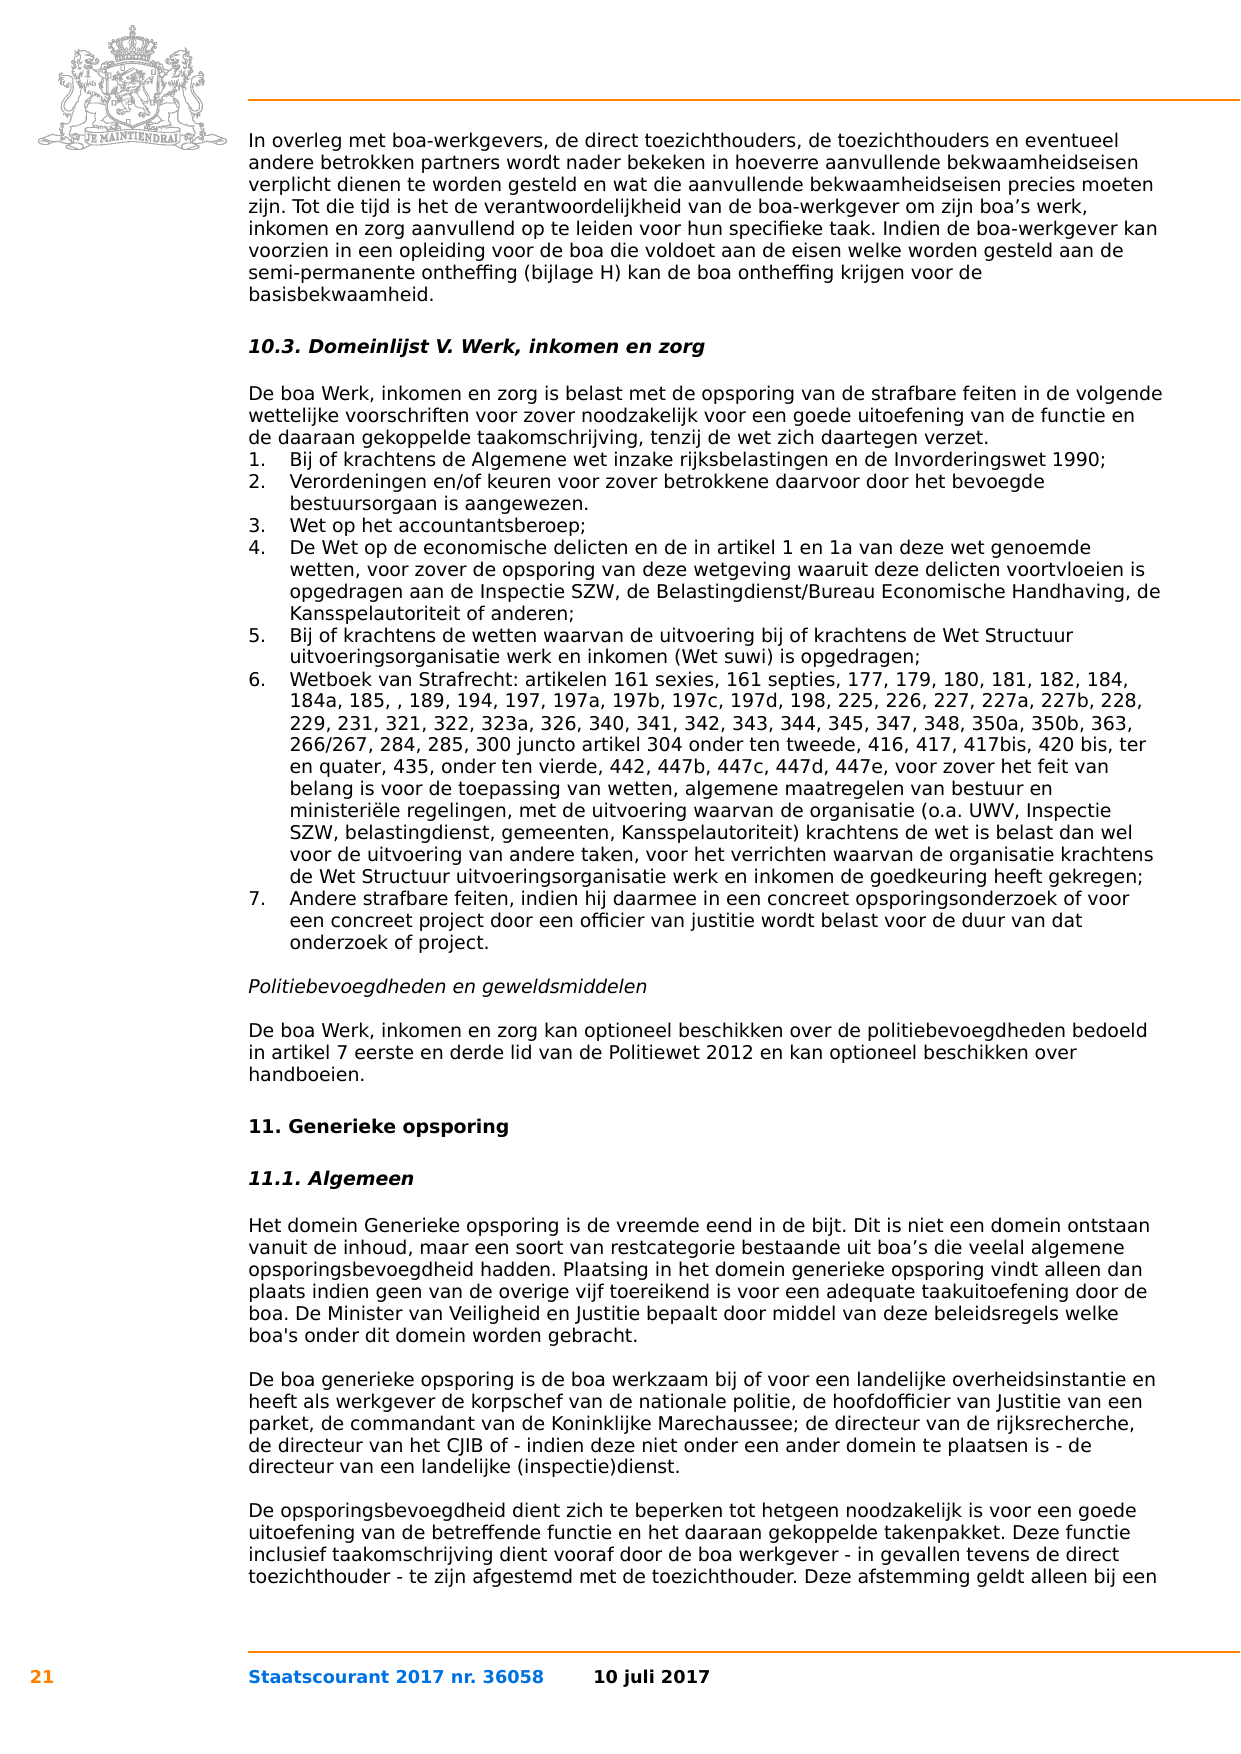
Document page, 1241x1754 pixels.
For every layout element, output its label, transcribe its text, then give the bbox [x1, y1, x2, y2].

text 6. Wetboek van Strafrecht: artikelen 161 sexies, 161 septies, 177, 179, 180, 181, 182, 184, 184a, 185, , 189, 194, 197, 197a, 197b, 197c, 197d, 198, 225, 226, 227, 227a, 227b, 228, 229, 231, 321, 322, 323a, 326, 340, 341, 342, 343, 344, 345, 347, 348, 350a, 350b, 363, 266/267, 284, 285, 300 juncto artikel 304 onder ten tweede, 416, 417, 417bis, 420 bis, ter en quater, 435, onder ten vierde, 442, 447b, 447c, 447d, 447e, voor zover het feit van belang is voor de toepassing van wetten, algemene maatregelen van bestuur en ministeriële regelingen, met de uitvoering waarvan de organisatie (o.a. UWV, Inspectie SZW, belastingdienst, gemeenten, Kansspelautoriteit) krachtens de wet is belast dan wel voor de uitvoering van andere taken, voor het verrichten waarvan de organisatie krachtens de Wet Structuur uitvoeringsorganisatie werk en inkomen de goedkeuring heeft gekregen; [248, 668, 1163, 888]
picture [38, 25, 227, 150]
text De boa Werk, inkomen en zorg is belast met de opsporing van de strafbare feiten in de volgende wettelijke voorschriften voor zover noodzakelijk voor een goede uitoefening van de functie en de daaraan gekoppelde taakomschrijving, tenzij de wet zich daartegen verzet. [248, 383, 1163, 449]
subtitle 11.1. Algemeen [248, 1168, 1163, 1190]
subtitle 10.3. Domeinlijst V. Werk, inkomen en zorg [248, 336, 1163, 358]
text De boa generieke opsporing is de boa werkzaam bij of voor een landelijke overheidsinstantie en heeft als werkgever de korpschef van de nationale politie, de hoofdofficier van Justitie van een parket, de commandant van de Koninklijke Marechaussee; de directeur van de rijksrecherche, de directeur van het CJIB of - indien deze niet onder een ander domein te plaatsen is - de directeur van een landelijke (inspectie)dienst. [248, 1368, 1163, 1478]
text 1. Bij of krachtens de Algemene wet inzake rijksbelastingen en de Invorderingswet 1990; [248, 449, 1163, 471]
text 5. Bij of krachtens de wetten waarvan de uitvoering bij of krachtens de Wet Structuur uitvoeringsorganisatie werk en inkomen (Wet suwi) is opgedragen; [248, 624, 1163, 668]
text 7. Andere strafbare feiten, indien hij daarmee in een concreet opsporingsonderzoek of voor een concreet project door een officier van justitie wordt belast voor de duur van dat onderzoek of project. [248, 888, 1163, 954]
text 4. De Wet op de economische delicten en de in artikel 1 en 1a van deze wet genoemde wetten, voor zover de opsporing van deze wetgeving waaruit deze delicten voortvloeien is opgedragen aan de Inspectie SZW, de Belastingdienst/Bureau Economische Handhaving, de Kansspelautoriteit of anderen; [248, 537, 1163, 624]
text 2. Verordeningen en/of keuren voor zover betrokkene daarvoor door het bevoegde bestuursorgaan is aangewezen. [248, 471, 1163, 514]
text De boa Werk, inkomen en zorg kan optioneel beschikken over de politiebevoegdheden bedoeld in artikel 7 eerste en derde lid van de Politiewet 2012 en kan optioneel beschikken over handboeien. [248, 1020, 1163, 1086]
subtitle Politiebevoegdheden en geweldsmiddelen [248, 976, 1163, 998]
text 3. Wet op het accountantsberoep; [248, 514, 1163, 537]
subtitle 11. Generieke opsporing [248, 1116, 1163, 1138]
text In overleg met boa-werkgevers, de direct toezichthouders, de toezichthouders en eventueel andere betrokken partners wordt nader bekeken in hoeverre aanvullende bekwaamheidseisen verplicht dienen te worden gesteld en wat die aanvullende bekwaamheidseisen precies moeten zijn. Tot die tijd is het de verantwoordelijkheid van de boa-werkgever om zijn boa’s werk, inkomen en zorg aanvullend op te leiden voor hun specifieke taak. Indien de boa-werkgever kan voorzien in een opleiding voor de boa die voldoet aan de eisen welke worden gesteld aan de semi-permanente ontheffing (bijlage H) kan de boa ontheffing krijgen voor de basisbekwaamheid. [248, 130, 1163, 306]
text De opsporingsbevoegdheid dient zich te beperken tot hetgeen noodzakelijk is voor een goede uitoefening van de betreffende functie en het daaraan gekoppelde takenpakket. Deze functie inclusief taakomschrijving dient vooraf door de boa werkgever - in gevallen tevens de direct toezichthouder - te zijn afgestemd met de toezichthouder. Deze afstemming geldt alleen bij een [248, 1500, 1163, 1588]
text Het domein Generieke opsporing is de vreemde eend in de bijt. Dit is niet een domein ontstaan vanuit de inhoud, maar een soort van restcategorie bestaande uit boa’s die veelal algemene opsporingsbevoegdheid hadden. Plaatsing in het domein generieke opsporing vindt alleen dan plaats indien geen van de overige vijf toereikend is voor een adequate taakuitoefening door de boa. De Minister van Veiligheid en Justitie bepaalt door middel van deze beleidsregels welke boa's onder dit domein worden gebracht. [248, 1215, 1163, 1347]
